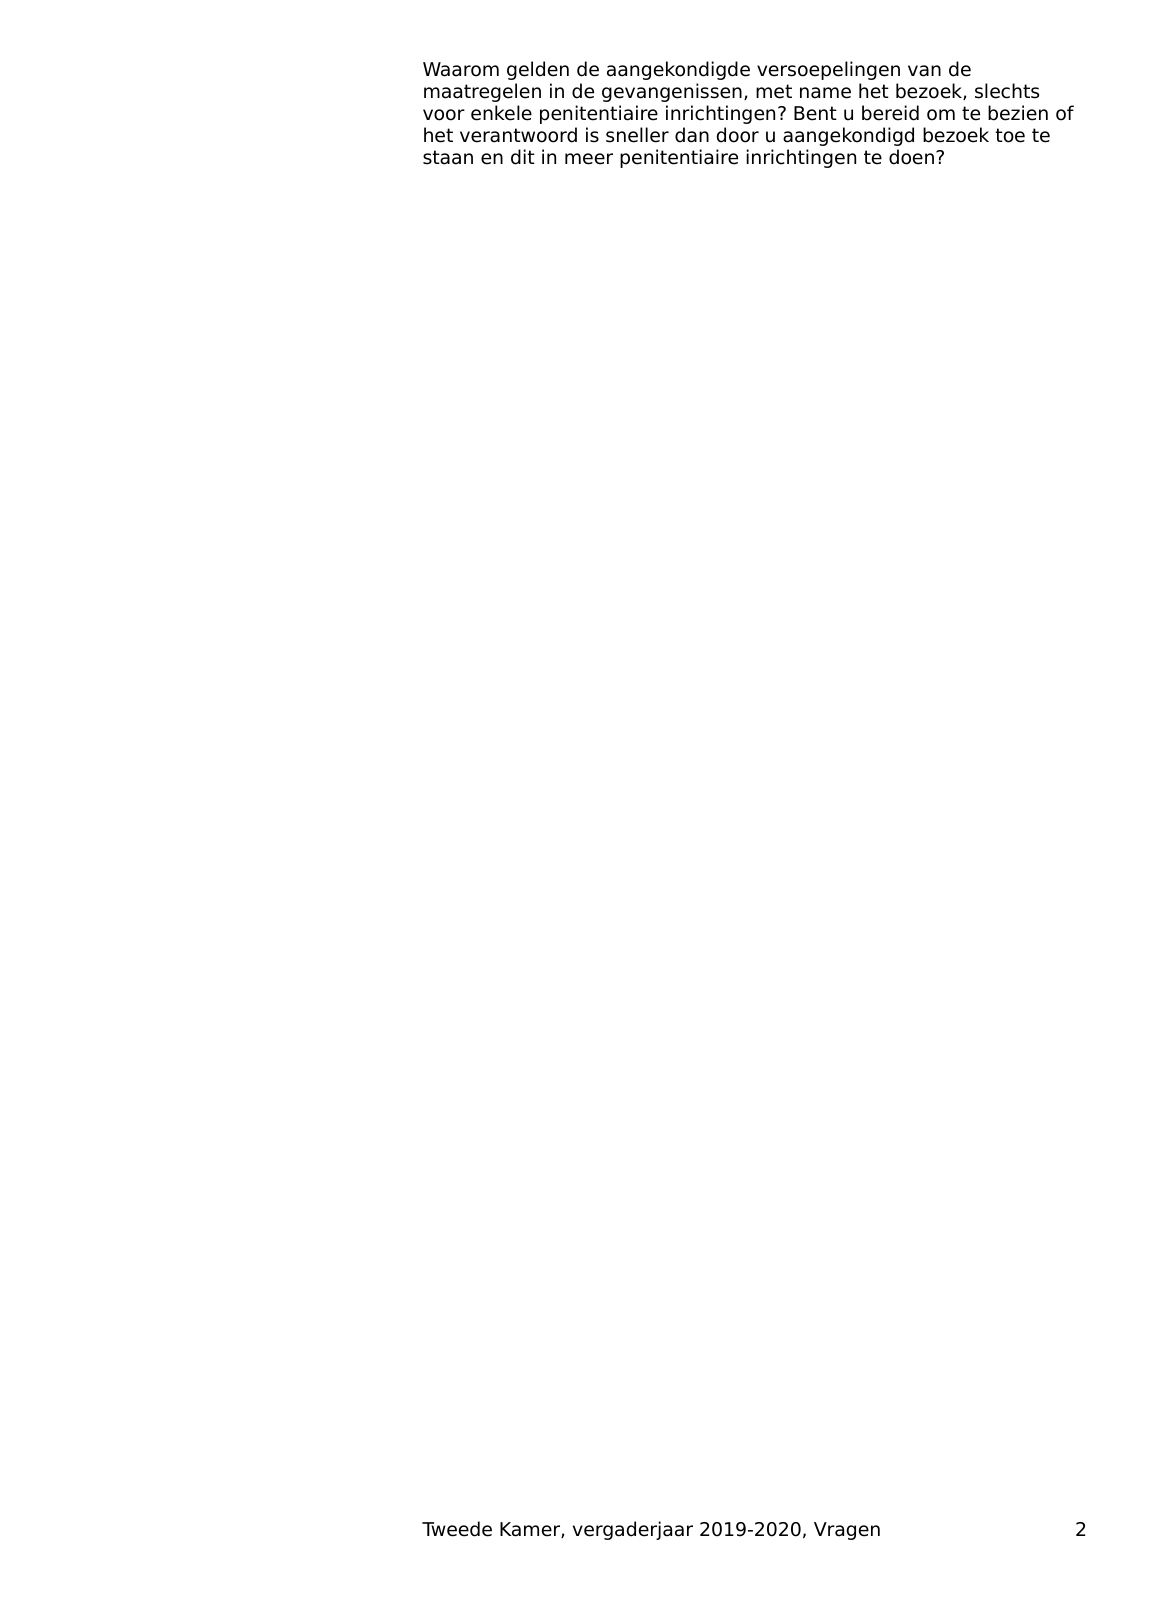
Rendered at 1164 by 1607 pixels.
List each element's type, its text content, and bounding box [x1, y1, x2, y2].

text Waarom gelden de aangekondigde versoepelingen van de maatregelen in de gevangenissen, met name het bezoek, slechts voor enkele penitentiaire inrichtingen? Bent u bereid om te bezien of het verantwoord is sneller dan door u aangekondigd bezoek toe te staan en dit in meer penitentiaire inrichtingen te doen? [422, 59, 1087, 169]
